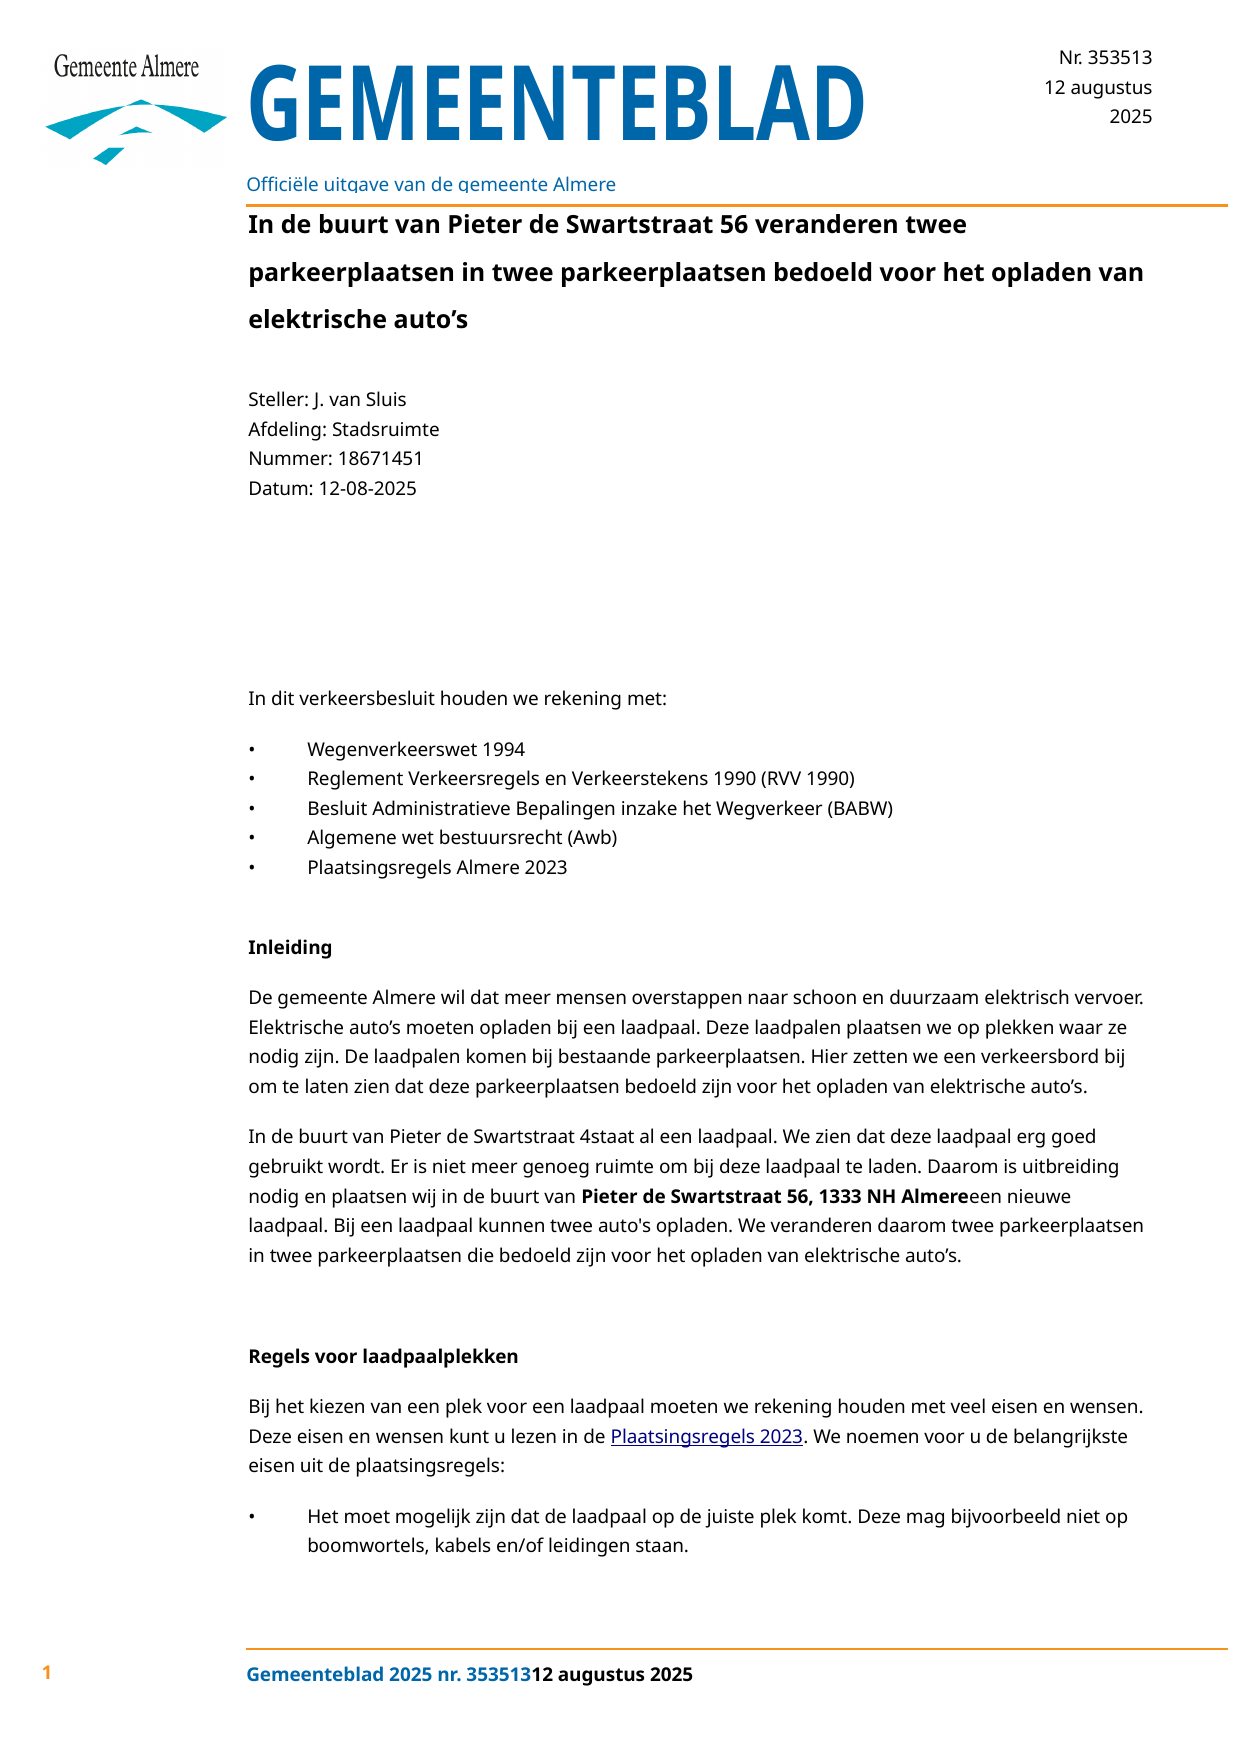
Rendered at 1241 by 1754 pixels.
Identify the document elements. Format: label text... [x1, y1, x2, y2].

list Het moet mogelijk zijn dat de laadpaal op de juiste plek komt. Deze mag bijvoorbeeld niet op boomwortels, kabels en/of leidingen staan. [248, 1503, 1152, 1558]
text Afdeling: Stadsruimte [248, 416, 1152, 442]
text Regels voor laadpaalplekken [248, 1343, 1152, 1369]
text In dit verkeersbesluit houden we rekening met: [248, 685, 1152, 711]
list Algemene wet bestuursrecht (Awb) [248, 824, 1152, 850]
text Datum: 12-08-2025 [248, 475, 1152, 501]
list Besluit Administratieve Bepalingen inzake het Wegverkeer (BABW) [248, 795, 1152, 821]
list Plaatsingsregels Almere 2023 [248, 854, 1152, 880]
text De gemeente Almere wil dat meer mensen overstappen naar schoon en duurzaam elektrisch vervoer. Elektrische auto’s moeten opladen bij een laadpaal. Deze laadpalen plaatsen we op plekken waar ze nodig zijn. De laadpalen komen bij bestaande parkeerplaatsen. Hier zetten we een verkeersbord bij om te laten zien dat deze parkeerplaatsen bedoeld zijn voor het opladen van elektrische auto’s. [248, 984, 1152, 1099]
text Steller: J. van Sluis [248, 386, 1152, 412]
text In de buurt van Pieter de Swartstraat 56 veranderen twee parkeerplaatsen in twee parkeerplaatsen bedoeld voor het opladen van elektrische auto’s [248, 207, 1152, 336]
text Inleiding [248, 934, 1152, 960]
text Nummer: 18671451 [248, 445, 1152, 471]
picture [41, 47, 231, 172]
text Bij het kiezen van een plek voor een laadpaal moeten we rekening houden met veel eisen en wensen. Deze eisen en wensen kunt u lezen in de Plaatsingsregels 2023. We noemen voor u de belangrijkste eisen uit de plaatsingsregels: [248, 1393, 1152, 1478]
text In de buurt van Pieter de Swartstraat 4staat al een laadpaal. We zien dat deze laadpaal erg goed gebruikt wordt. Er is niet meer genoeg ruimte om bij deze laadpaal te laden. Daarom is uitbreiding nodig en plaatsen wij in de buurt van Pieter de Swartstraat 56, 1333 NH Almereeen nieuwe laadpaal. Bij een laadpaal kunnen twee auto's opladen. We veranderen daarom twee parkeerplaatsen in twee parkeerplaatsen die bedoeld zijn voor het opladen van elektrische auto’s. [248, 1124, 1152, 1268]
list Reglement Verkeersregels en Verkeerstekens 1990 (RVV 1990) [248, 765, 1152, 791]
list Wegenverkeerswet 1994 [248, 736, 1152, 762]
